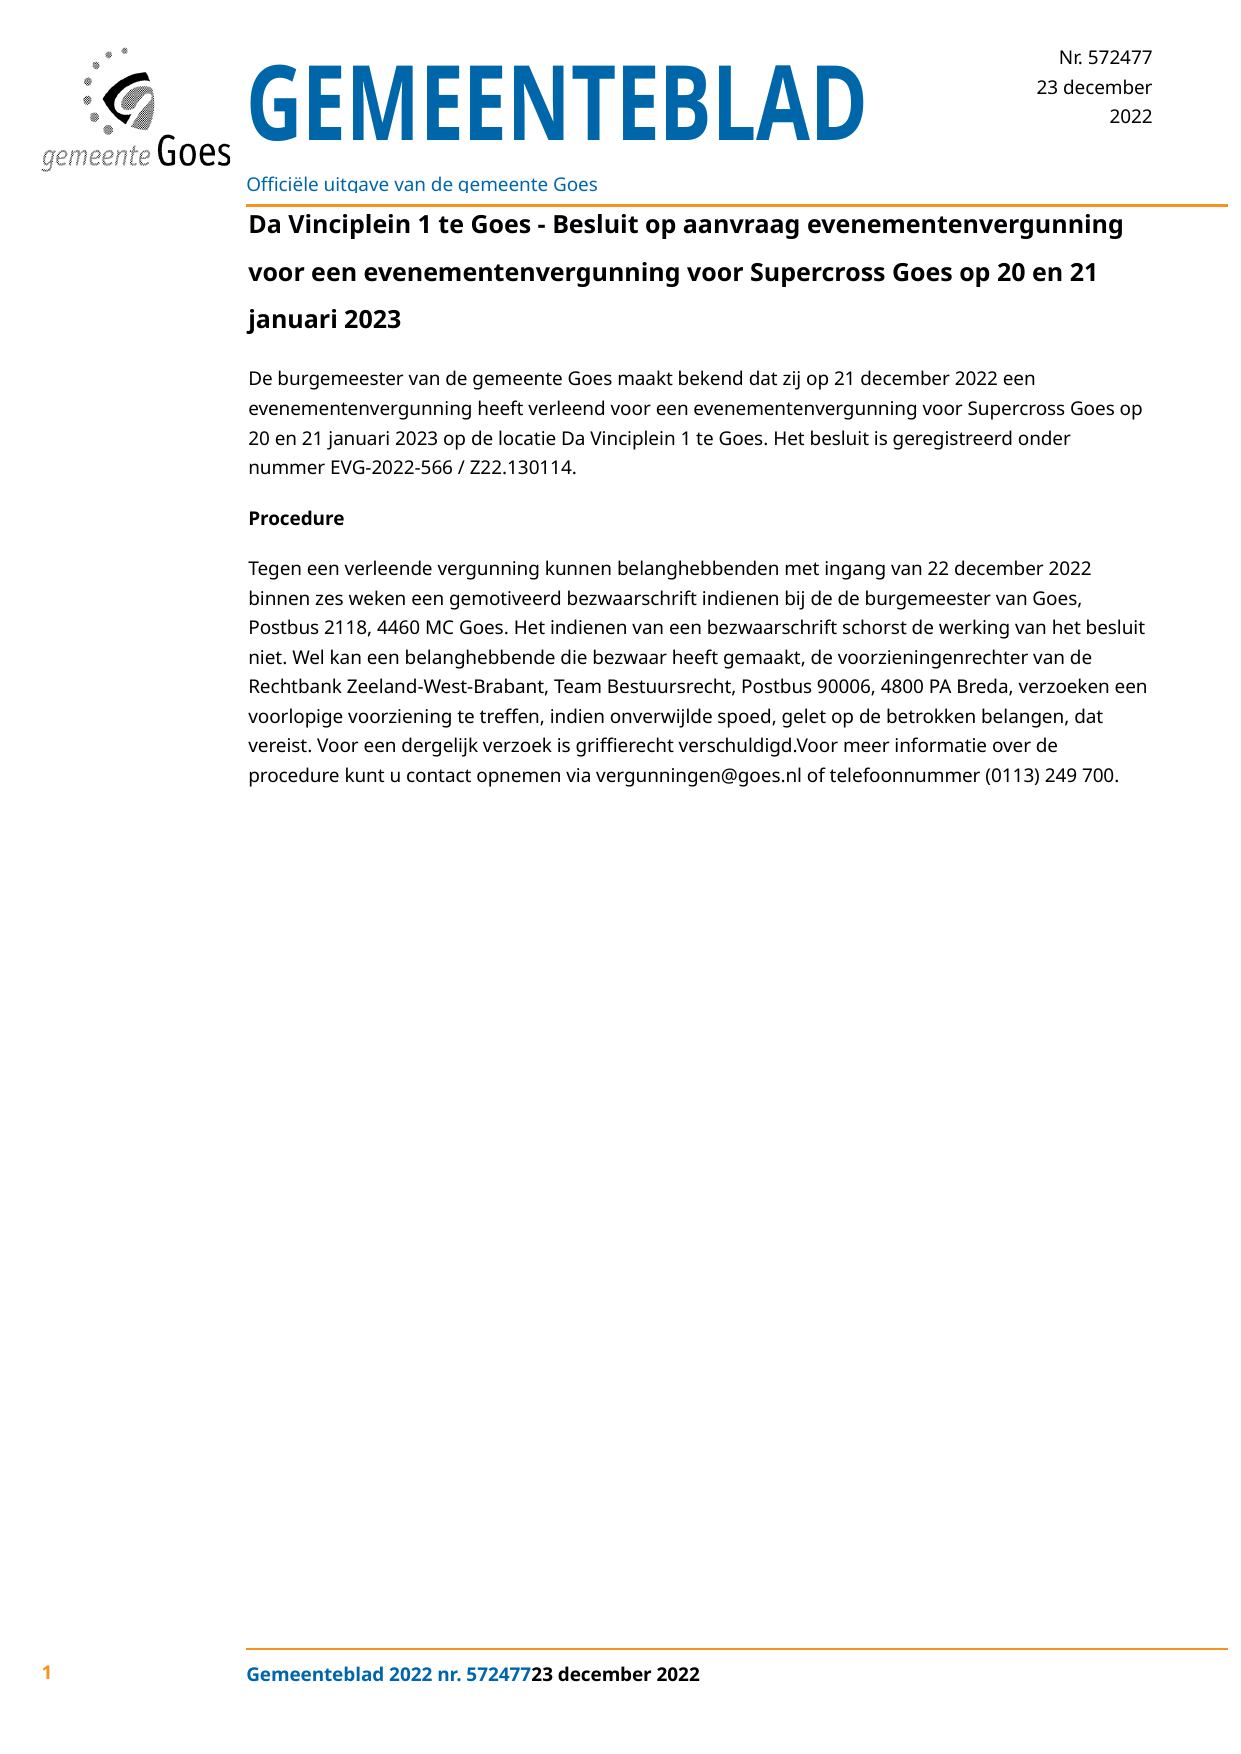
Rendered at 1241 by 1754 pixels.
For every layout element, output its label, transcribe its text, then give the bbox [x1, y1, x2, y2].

text Tegen een verleende vergunning kunnen belanghebbenden met ingang van 22 december 2022 binnen zes weken een gemotiveerd bezwaarschrift indienen bij de de burgemeester van Goes, Postbus 2118, 4460 MC Goes. Het indienen van een bezwaarschrift schorst de werking van het besluit niet. Wel kan een belanghebbende die bezwaar heeft gemaakt, de voorzieningenrechter van de Rechtbank Zeeland-West-Brabant, Team Bestuursrecht, Postbus 90006, 4800 PA Breda, verzoeken een voorlopige voorziening te treffen, indien onverwijlde spoed, gelet op de betrokken belangen, dat vereist. Voor een dergelijk verzoek is griffierecht verschuldigd.Voor meer informatie over de procedure kunt u contact opnemen via vergunningen@goes.nl of telefoonnummer (0113) 249 700. [248, 555, 1152, 788]
text Da Vinciplein 1 te Goes - Besluit op aanvraag evenementenvergunning voor een evenementenvergunning voor Supercross Goes op 20 en 21 januari 2023 [248, 207, 1152, 336]
picture [41, 47, 231, 172]
text De burgemeester van de gemeente Goes maakt bekend dat zij op 21 december 2022 een evenementenvergunning heeft verleend voor een evenementenvergunning voor Supercross Goes op 20 en 21 januari 2023 op de locatie Da Vinciplein 1 te Goes. Het besluit is geregistreerd onder nummer EVG-2022-566 / Z22.130114. [248, 366, 1152, 480]
text Procedure [248, 505, 1152, 530]
